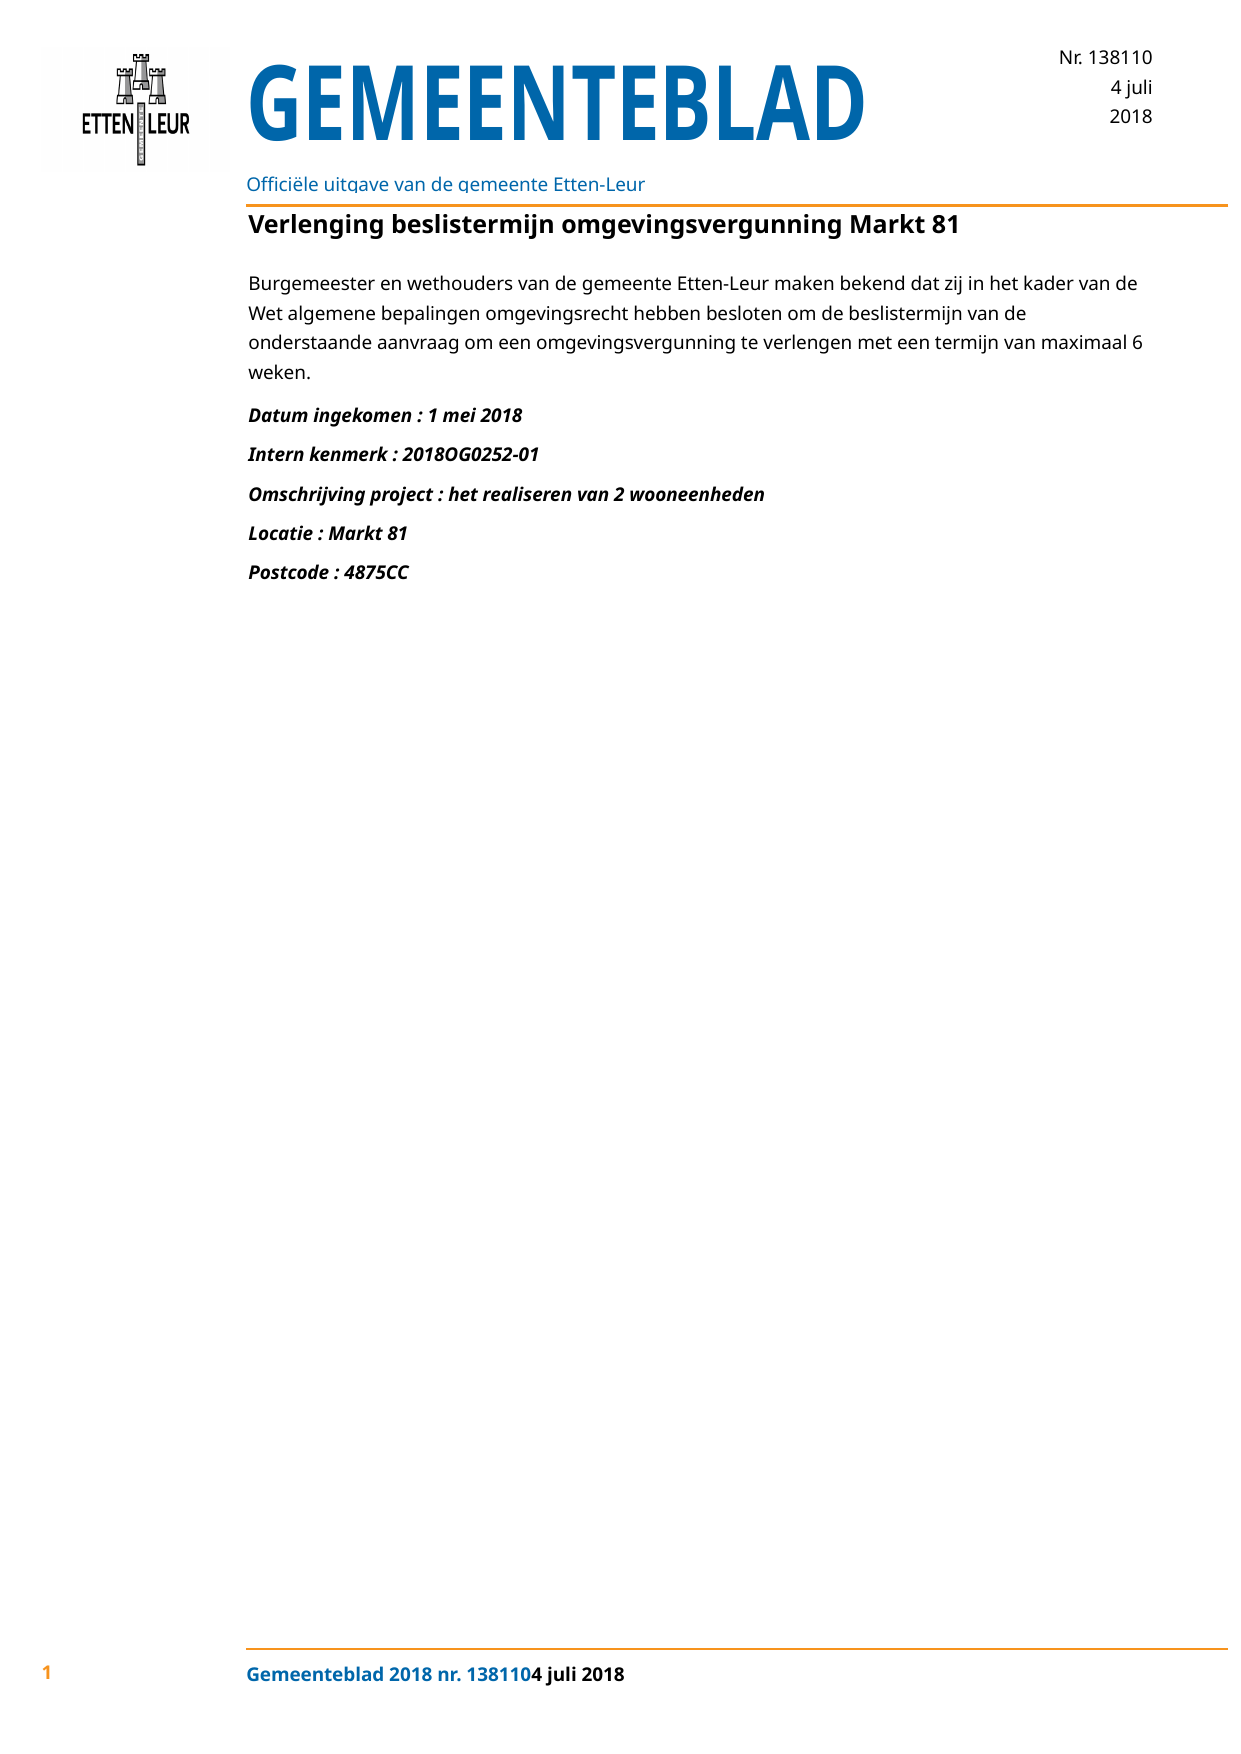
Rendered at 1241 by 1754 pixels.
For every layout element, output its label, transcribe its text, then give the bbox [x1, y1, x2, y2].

text Verlenging beslistermijn omgevingsvergunning Markt 81 [248, 207, 1152, 241]
text Postcode : 4875CC [248, 559, 1152, 585]
text Locatie : Markt 81 [248, 520, 1152, 546]
text Burgemeester en wethouders van de gemeente Etten-Leur maken bekend dat zij in het kader van de Wet algemene bepalingen omgevingsrecht hebben besloten om de beslistermijn van de onderstaande aanvraag om een omgevingsvergunning te verlengen met een termijn van maximaal 6 weken. [248, 270, 1152, 385]
picture [41, 47, 231, 172]
text Intern kenmerk : 2018OG0252-01 [248, 441, 1152, 467]
text Omschrijving project : het realiseren van 2 wooneenheden [248, 481, 1152, 506]
text Datum ingekomen : 1 mei 2018 [248, 402, 1152, 428]
